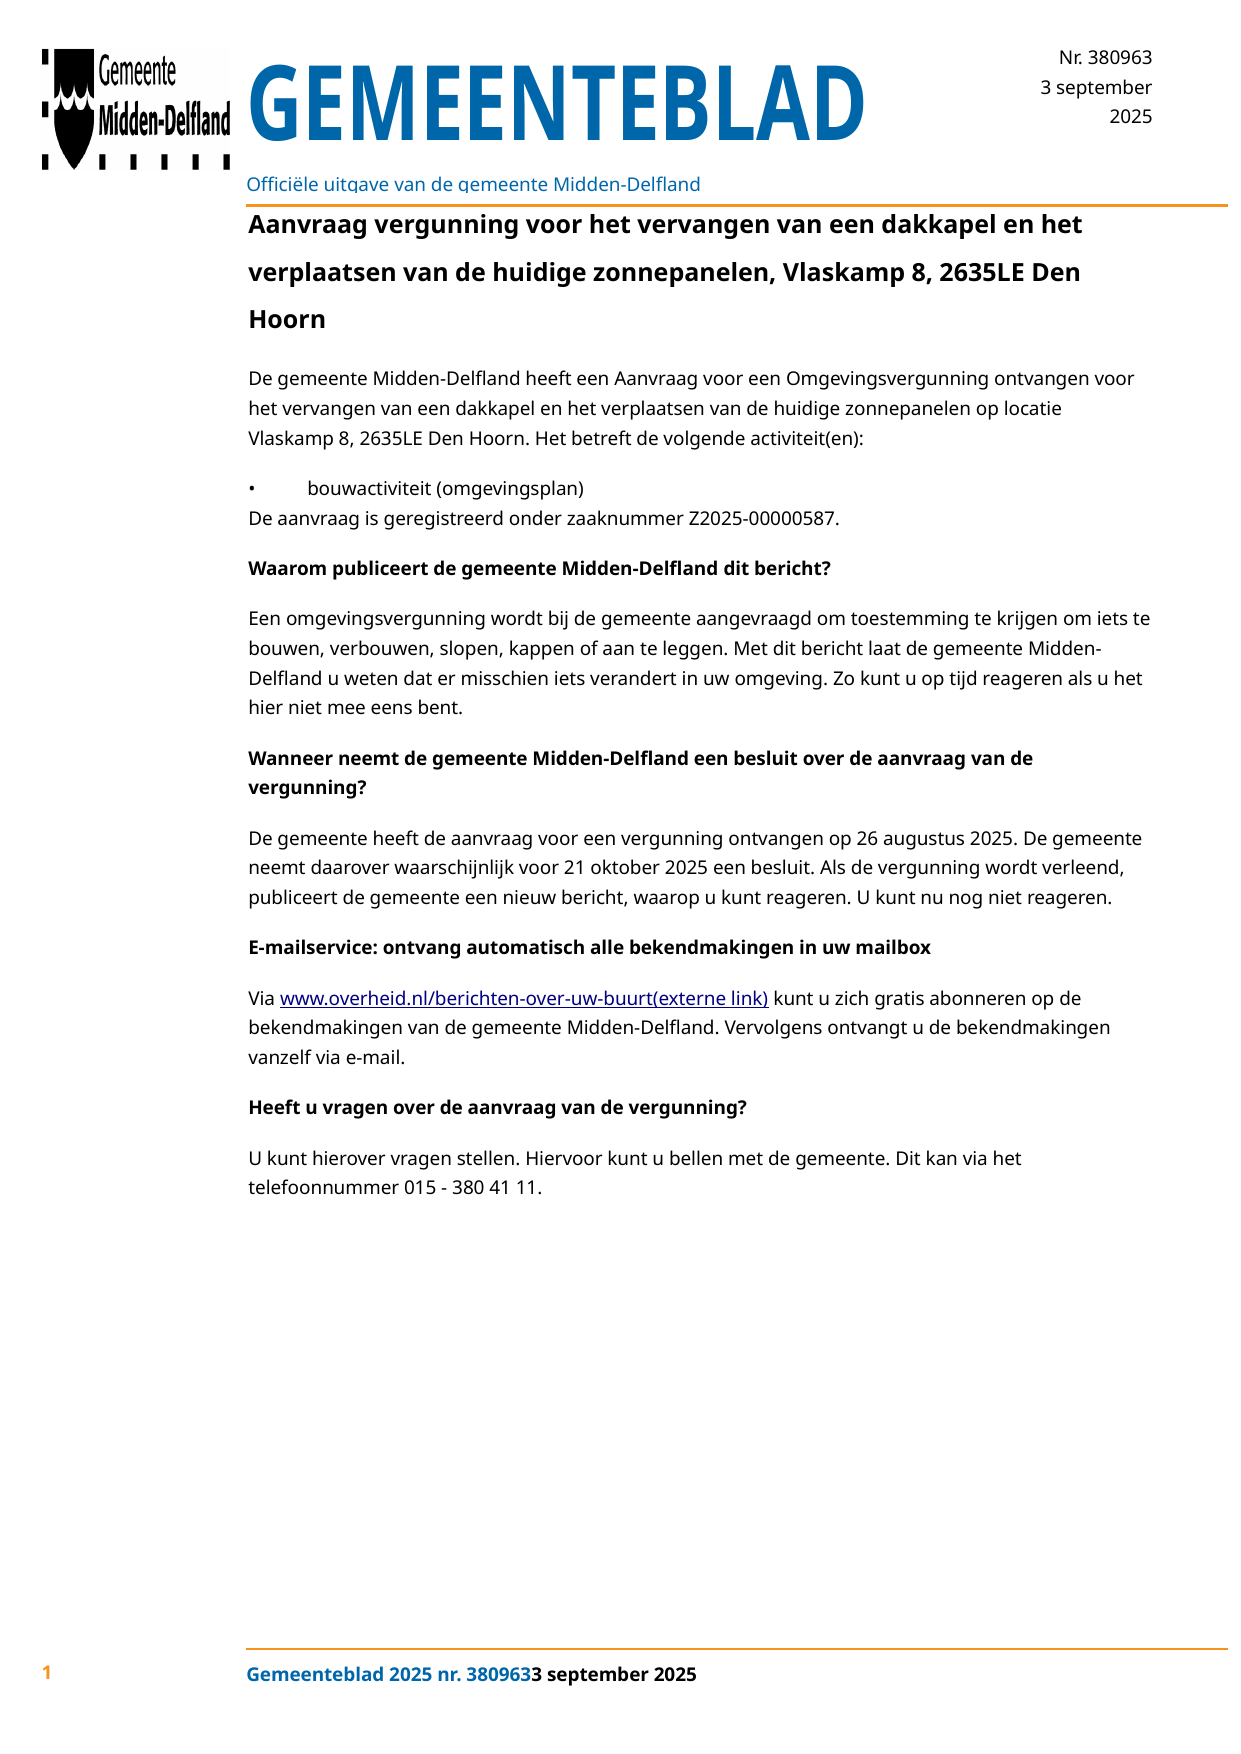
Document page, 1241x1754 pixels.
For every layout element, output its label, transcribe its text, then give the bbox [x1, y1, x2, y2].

text E-mailservice: ontvang automatisch alle bekendmakingen in uw mailbox [248, 934, 1152, 960]
text U kunt hierover vragen stellen. Hiervoor kunt u bellen met de gemeente. Dit kan via het telefoonnummer 015 - 380 41 11. [248, 1145, 1152, 1200]
list bouwactiviteit (omgevingsplan) [248, 475, 1152, 501]
picture [41, 47, 231, 172]
text Via www.overheid.nl/berichten-over-uw-buurt(externe link) kunt u zich gratis abonneren op de bekendmakingen van de gemeente Midden-Delfland. Vervolgens ontvangt u de bekendmakingen vanzelf via e-mail. [248, 985, 1152, 1069]
text De gemeente Midden-Delfland heeft een Aanvraag voor een Omgevingsvergunning ontvangen voor het vervangen van een dakkapel en het verplaatsen van de huidige zonnepanelen op locatie Vlaskamp 8, 2635LE Den Hoorn. Het betreft de volgende activiteit(en): [248, 366, 1152, 450]
text De gemeente heeft de aanvraag voor een vergunning ontvangen op 26 augustus 2025. De gemeente neemt daarover waarschijnlijk voor 21 oktober 2025 een besluit. Als de vergunning wordt verleend, publiceert de gemeente een nieuw bericht, waarop u kunt reageren. U kunt nu nog niet reageren. [248, 825, 1152, 909]
text Wanneer neemt de gemeente Midden-Delfland een besluit over de aanvraag van de vergunning? [248, 745, 1152, 800]
text Waarom publiceert de gemeente Midden-Delfland dit bericht? [248, 555, 1152, 581]
text De aanvraag is geregistreerd onder zaaknummer Z2025-00000587. [248, 505, 1152, 530]
text Aanvraag vergunning voor het vervangen van een dakkapel en het verplaatsen van de huidige zonnepanelen, Vlaskamp 8, 2635LE Den Hoorn [248, 207, 1152, 336]
text Heeft u vragen over de aanvraag van de vergunning? [248, 1094, 1152, 1120]
text Een omgevingsvergunning wordt bij de gemeente aangevraagd om toestemming te krijgen om iets te bouwen, verbouwen, slopen, kappen of aan te leggen. Met dit bericht laat de gemeente Midden-Delfland u weten dat er misschien iets verandert in uw omgeving. Zo kunt u op tijd reageren als u het hier niet mee eens bent. [248, 606, 1152, 720]
